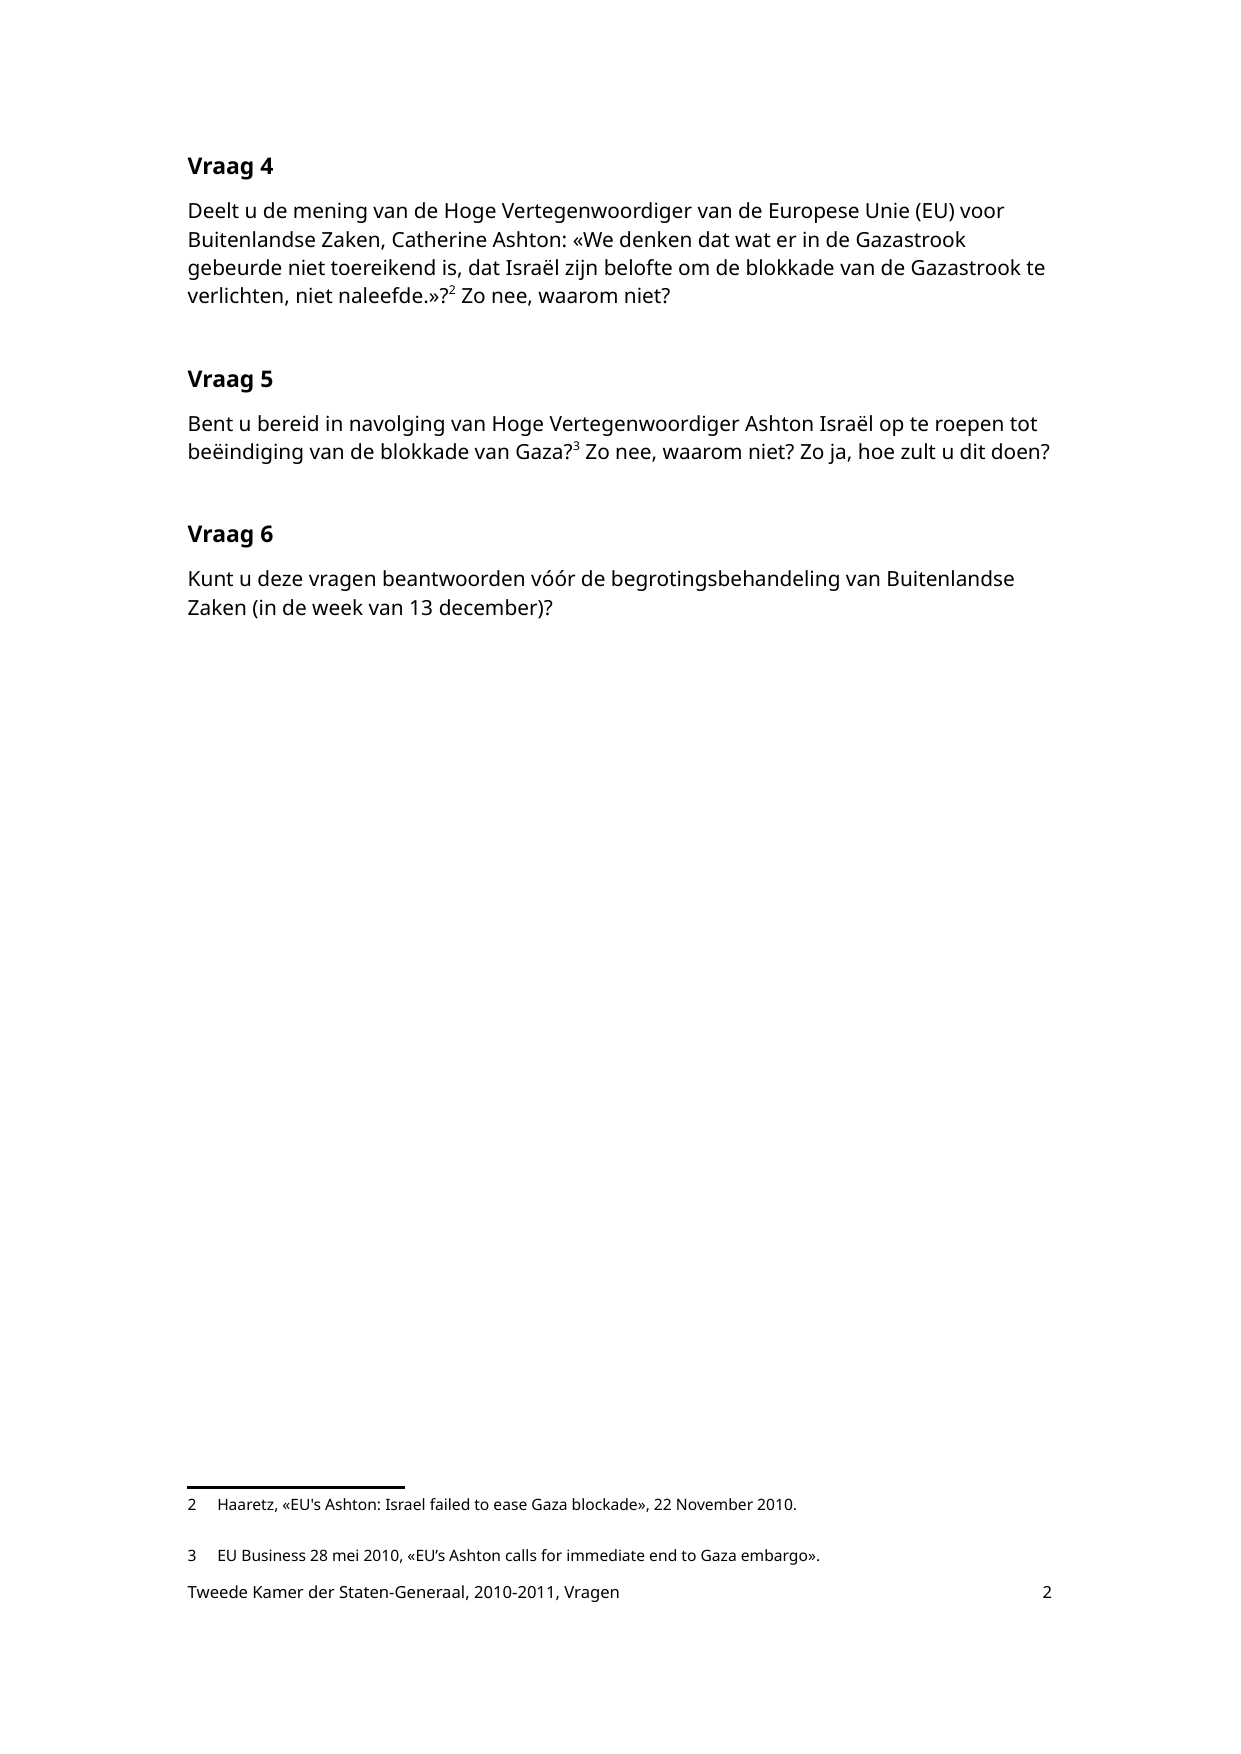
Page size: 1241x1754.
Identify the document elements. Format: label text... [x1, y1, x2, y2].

subtitle Vraag 5 [187, 362, 1053, 394]
text EU Business 28 mei 2010, «EU’s Ashton calls for immediate end to Gaza embargo». [187, 1538, 1053, 1566]
text Bent u bereid in navolging van Hoge Vertegenwoordiger Ashton Israël op te roepen tot beëindiging van de blokkade van Gaza? Zo nee, waarom niet? Zo ja, hoe zult u dit doen? [187, 409, 1053, 466]
text Kunt u deze vragen beantwoorden vóór de begrotingsbehandeling van Buitenlandse Zaken (in de week van 13 december)? [187, 564, 1053, 621]
text Deelt u de mening van de Hoge Vertegenwoordiger van de Europese Unie (EU) voor Buitenlandse Zaken, Catherine Ashton: «We denken dat wat er in de Gazastrook gebeurde niet toereikend is, dat Israël zijn belofte om de blokkade van de Gazastrook te verlichten, niet naleefde.»? Zo nee, waarom niet? [187, 196, 1053, 310]
text Haaretz, «EU's Ashton: Israel failed to ease Gaza blockade», 22 November 2010. [187, 1479, 1053, 1508]
subtitle Vraag 4 [187, 150, 1053, 181]
subtitle Vraag 6 [187, 518, 1053, 549]
